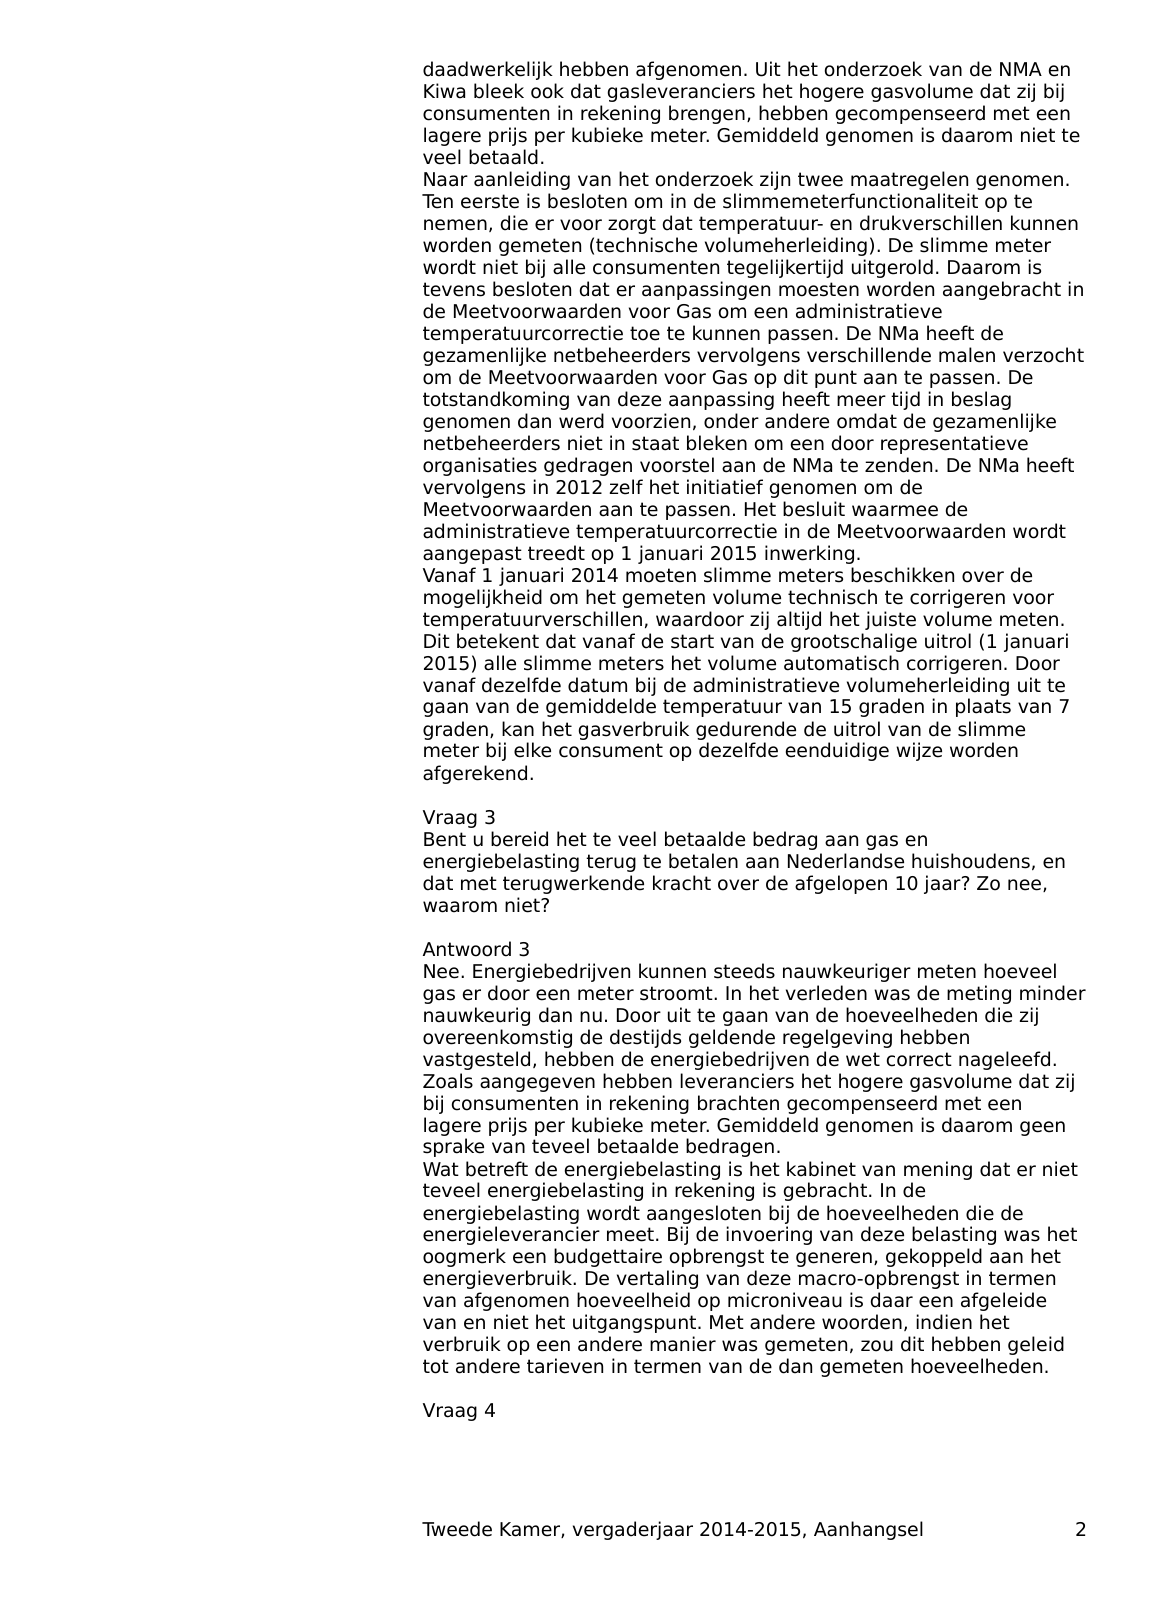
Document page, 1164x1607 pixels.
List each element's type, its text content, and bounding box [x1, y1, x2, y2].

text Wat betreft de energiebelasting is het kabinet van mening dat er niet teveel energiebelasting in rekening is gebracht. In de energiebelasting wordt aangesloten bij de hoeveelheden die de energieleverancier meet. Bij de invoering van deze belasting was het oogmerk een budgettaire opbrengst te generen, gekoppeld aan het energieverbruik. De vertaling van deze macro-opbrengst in termen van afgenomen hoeveelheid op microniveau is daar een afgeleide van en niet het uitgangspunt. Met andere woorden, indien het verbruik op een andere manier was gemeten, zou dit hebben geleid tot andere tarieven in termen van de dan gemeten hoeveelheden. [422, 1158, 1087, 1378]
text Vraag 4 [422, 1400, 1087, 1422]
text Naar aanleiding van het onderzoek zijn twee maatregelen genomen. Ten eerste is besloten om in de slimmemeterfunctionaliteit op te nemen, die er voor zorgt dat temperatuur- en drukverschillen kunnen worden gemeten (technische volumeherleiding). De slimme meter wordt niet bij alle consumenten tegelijkertijd uitgerold. Daarom is tevens besloten dat er aanpassingen moesten worden aangebracht in de Meetvoorwaarden voor Gas om een administratieve temperatuurcorrectie toe te kunnen passen. De NMa heeft de gezamenlijke netbeheerders vervolgens verschillende malen verzocht om de Meetvoorwaarden voor Gas op dit punt aan te passen. De totstandkoming van deze aanpassing heeft meer tijd in beslag genomen dan werd voorzien, onder andere omdat de gezamenlijke netbeheerders niet in staat bleken om een door representatieve organisaties gedragen voorstel aan de NMa te zenden. De NMa heeft vervolgens in 2012 zelf het initiatief genomen om de Meetvoorwaarden aan te passen. Het besluit waarmee de administratieve temperatuurcorrectie in de Meetvoorwaarden wordt aangepast treedt op 1 januari 2015 inwerking. [422, 169, 1087, 564]
text Vraag 3 [422, 807, 1087, 828]
text Antwoord 3 [422, 939, 1087, 961]
text Vanaf 1 januari 2014 moeten slimme meters beschikken over de mogelijkheid om het gemeten volume technisch te corrigeren voor temperatuurverschillen, waardoor zij altijd het juiste volume meten. Dit betekent dat vanaf de start van de grootschalige uitrol (1 januari 2015) alle slimme meters het volume automatisch corrigeren. Door vanaf dezelfde datum bij de administratieve volumeherleiding uit te gaan van de gemiddelde temperatuur van 15 graden in plaats van 7 graden, kan het gasverbruik gedurende de uitrol van de slimme meter bij elke consument op dezelfde eenduidige wijze worden afgerekend. [422, 564, 1087, 784]
text Nee. Energiebedrijven kunnen steeds nauwkeuriger meten hoeveel gas er door een meter stroomt. In het verleden was de meting minder nauwkeurig dan nu. Door uit te gaan van de hoeveelheden die zij overeenkomstig de destijds geldende regelgeving hebben vastgesteld, hebben de energiebedrijven de wet correct nageleefd. Zoals aangegeven hebben leveranciers het hogere gasvolume dat zij bij consumenten in rekening brachten gecompenseerd met een lagere prijs per kubieke meter. Gemiddeld genomen is daarom geen sprake van teveel betaalde bedragen. [422, 961, 1087, 1158]
text Bent u bereid het te veel betaalde bedrag aan gas en energiebelasting terug te betalen aan Nederlandse huishoudens, en dat met terugwerkende kracht over de afgelopen 10 jaar? Zo nee, waarom niet? [422, 828, 1087, 916]
text daadwerkelijk hebben afgenomen. Uit het onderzoek van de NMA en Kiwa bleek ook dat gasleveranciers het hogere gasvolume dat zij bij consumenten in rekening brengen, hebben gecompenseerd met een lagere prijs per kubieke meter. Gemiddeld genomen is daarom niet te veel betaald. [422, 59, 1087, 169]
